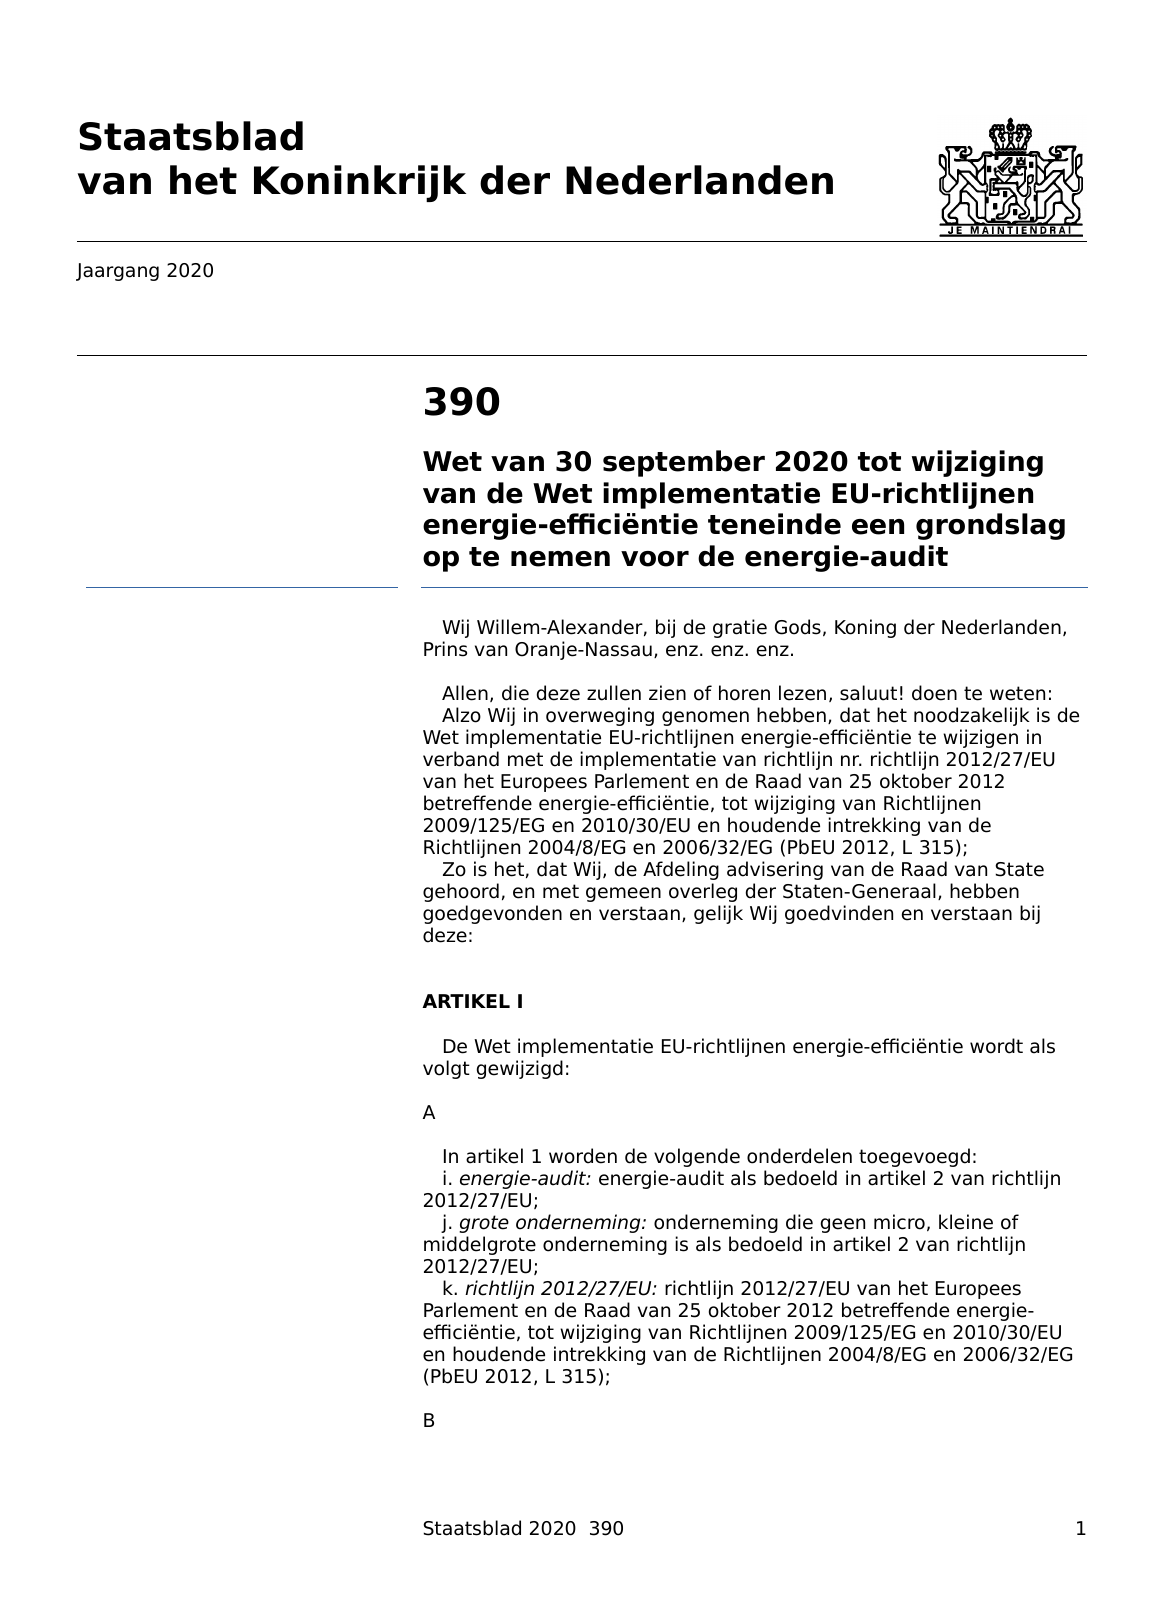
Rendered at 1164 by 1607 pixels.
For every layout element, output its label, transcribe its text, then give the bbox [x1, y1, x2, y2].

text k. richtlijn 2012/27/EU: richtlijn 2012/27/EU van het Europees Parlement en de Raad van 25 oktober 2012 betreffende energie-efficiëntie, tot wijziging van Richtlijnen 2009/125/EG en 2010/30/EU en houdende intrekking van de Richtlijnen 2004/8/EG en 2006/32/EG (PbEU 2012, L 315); [422, 1278, 1087, 1388]
text Wij Willem-Alexander, bij de gratie Gods, Koning der Nederlanden, Prins van Oranje-Nassau, enz. enz. enz. [422, 617, 1087, 661]
text i. energie-audit: energie-audit als bedoeld in artikel 2 van richtlijn 2012/27/EU; [422, 1168, 1087, 1212]
text Allen, die deze zullen zien of horen lezen, saluut! doen te weten: [422, 683, 1087, 705]
table_header [886, 100, 1087, 241]
text Alzo Wij in overweging genomen hebben, dat het noodzakelijk is de Wet implementatie EU-richtlijnen energie-efficiëntie te wijzigen in verband met de implementatie van richtlijn nr. richtlijn 2012/27/EU van het Europees Parlement en de Raad van 25 oktober 2012 betreffende energie-efficiëntie, tot wijziging van Richtlijnen 2009/125/EG en 2010/30/EU en houdende intrekking van de Richtlijnen 2004/8/EG en 2006/32/EG (PbEU 2012, L 315); [422, 705, 1087, 859]
text B [422, 1410, 1087, 1432]
text A [422, 1102, 1087, 1124]
picture [936, 115, 1087, 240]
subtitle 390 [422, 381, 1087, 424]
table_cell Jaargang 2020 [77, 242, 1087, 355]
text j. grote onderneming: onderneming die geen micro, kleine of middelgrote onderneming is als bedoeld in artikel 2 van richtlijn 2012/27/EU; [422, 1212, 1087, 1278]
table_header Staatsblad van het Koninkrijk der Nederlanden [77, 100, 886, 241]
subtitle ARTIKEL I [422, 991, 1087, 1013]
text In artikel 1 worden de volgende onderdelen toegevoegd: [422, 1146, 1087, 1168]
text De Wet implementatie EU-richtlijnen energie-efficiëntie wordt als volgt gewijzigd: [422, 1036, 1087, 1079]
text Zo is het, dat Wij, de Afdeling advisering van de Raad van State gehoord, en met gemeen overleg der Staten-Generaal, hebben goedgevonden en verstaan, gelijk Wij goedvinden en verstaan bij deze: [422, 859, 1087, 947]
text Wet van 30 september 2020 tot wijziging van de Wet implementatie EU-richtlijnen energie-efficiëntie teneinde een grondslag op te nemen voor de energie-audit [422, 447, 1087, 573]
